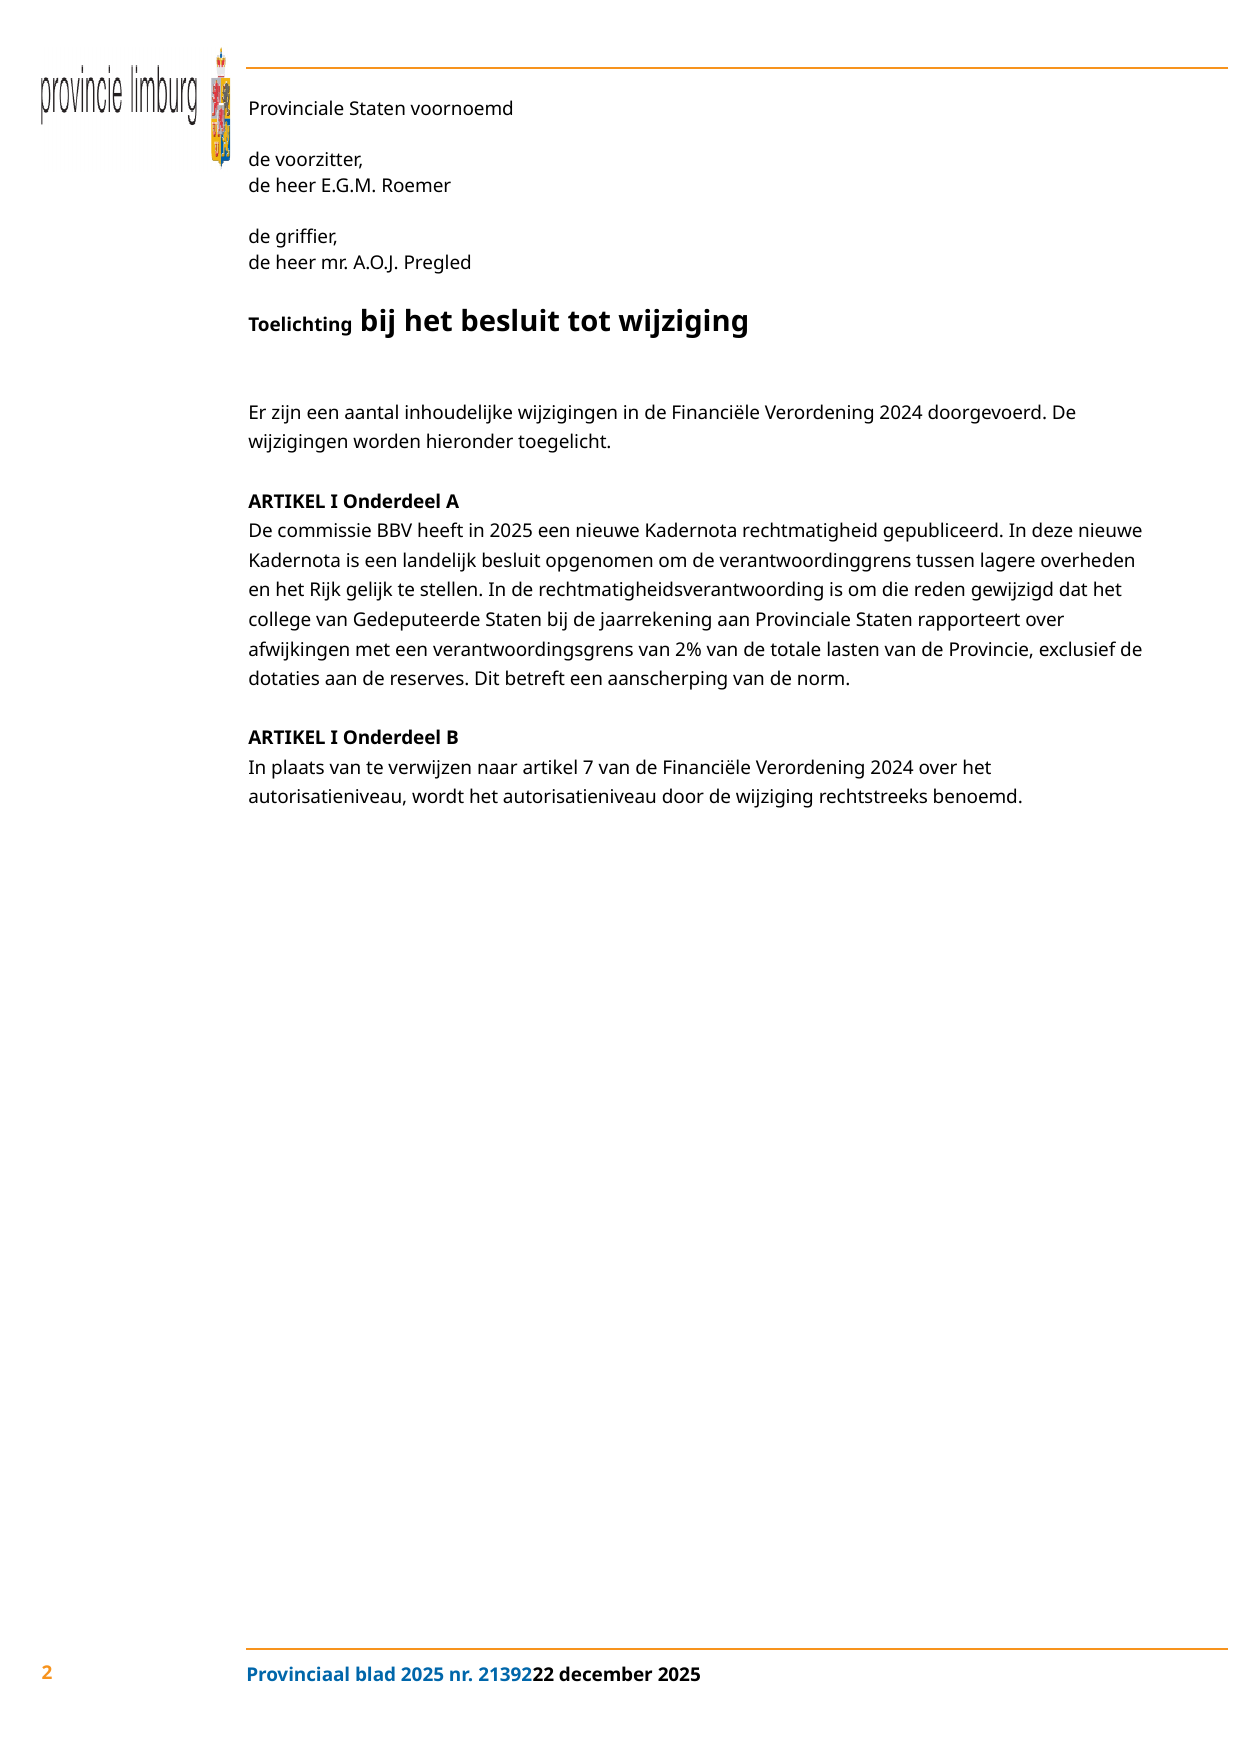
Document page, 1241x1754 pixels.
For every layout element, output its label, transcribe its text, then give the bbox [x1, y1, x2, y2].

picture [41, 47, 231, 172]
text ARTIKEL I Onderdeel A [248, 488, 1152, 513]
text De commissie BBV heeft in 2025 een nieuwe Kadernota rechtmatigheid gepubliceerd. In deze nieuwe Kadernota is een landelijk besluit opgenomen om de verantwoordinggrens tussen lagere overheden en het Rijk gelijk te stellen. In de rechtmatigheidsverantwoording is om die reden gewijzigd dat het college van Gedeputeerde Staten bij de jaarrekening aan Provinciale Staten rapporteert over afwijkingen met een verantwoordingsgrens van 2% van de totale lasten van de Provincie, exclusief de dotaties aan de reserves. Dit betreft een aanscherping van de norm. [248, 517, 1152, 691]
text In plaats van te verwijzen naar artikel 7 van de Financiële Verordening 2024 over het autorisatieniveau, wordt het autorisatieniveau door de wijziging rechtstreeks benoemd. [248, 754, 1152, 809]
text Toelichting bij het besluit tot wijziging [248, 301, 1152, 340]
text Provinciale Staten voornoemd [248, 95, 1152, 121]
text de heer mr. A.O.J. Pregled [248, 249, 1152, 275]
text ARTIKEL I Onderdeel B [248, 724, 1152, 750]
text de voorzitter, [248, 146, 1152, 172]
text Er zijn een aantal inhoudelijke wijzigingen in de Financiële Verordening 2024 doorgevoerd. De wijzigingen worden hieronder toegelicht. [248, 399, 1152, 454]
text de heer E.G.M. Roemer [248, 172, 1152, 198]
text de griffier, [248, 223, 1152, 249]
